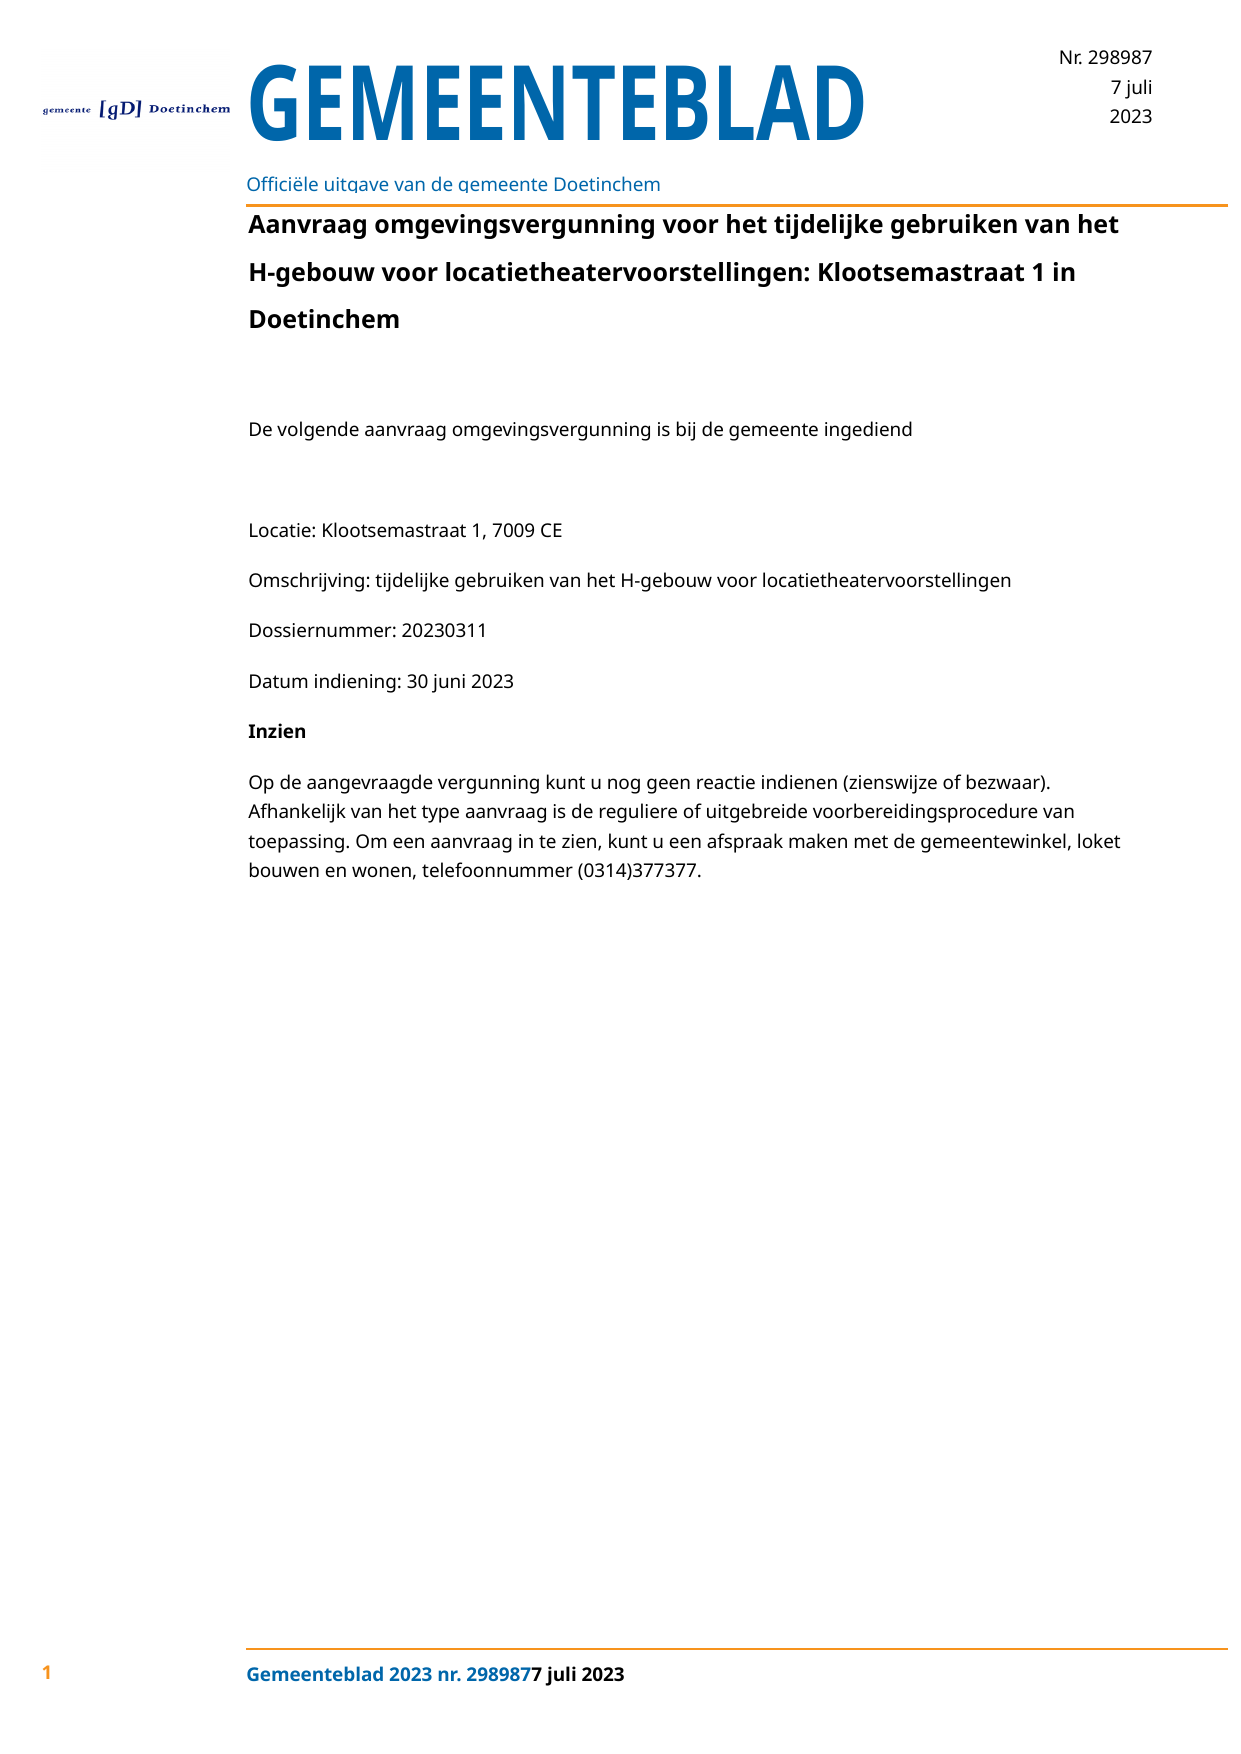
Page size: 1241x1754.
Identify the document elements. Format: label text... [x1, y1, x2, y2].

text Omschrijving: tijdelijke gebruiken van het H-gebouw voor locatietheatervoorstellingen [248, 567, 1152, 593]
text De volgende aanvraag omgevingsvergunning is bij de gemeente ingediend [248, 416, 1152, 442]
text Datum indiening: 30 juni 2023 [248, 668, 1152, 694]
text Op de aangevraagde vergunning kunt u nog geen reactie indienen (zienswijze of bezwaar). Afhankelijk van het type aanvraag is de reguliere of uitgebreide voorbereidingsprocedure van toepassing. Om een aanvraag in te zien, kunt u een afspraak maken met de gemeentewinkel, loket bouwen en wonen, telefoonnummer (0314)377377. [248, 769, 1152, 883]
text Dossiernummer: 20230311 [248, 618, 1152, 643]
text Inzien [248, 718, 1152, 744]
picture [41, 47, 231, 172]
text Aanvraag omgevingsvergunning voor het tijdelijke gebruiken van het H-gebouw voor locatietheatervoorstellingen: Klootsemastraat 1 in Doetinchem [248, 207, 1152, 336]
text Locatie: Klootsemastraat 1, 7009 CE [248, 517, 1152, 542]
